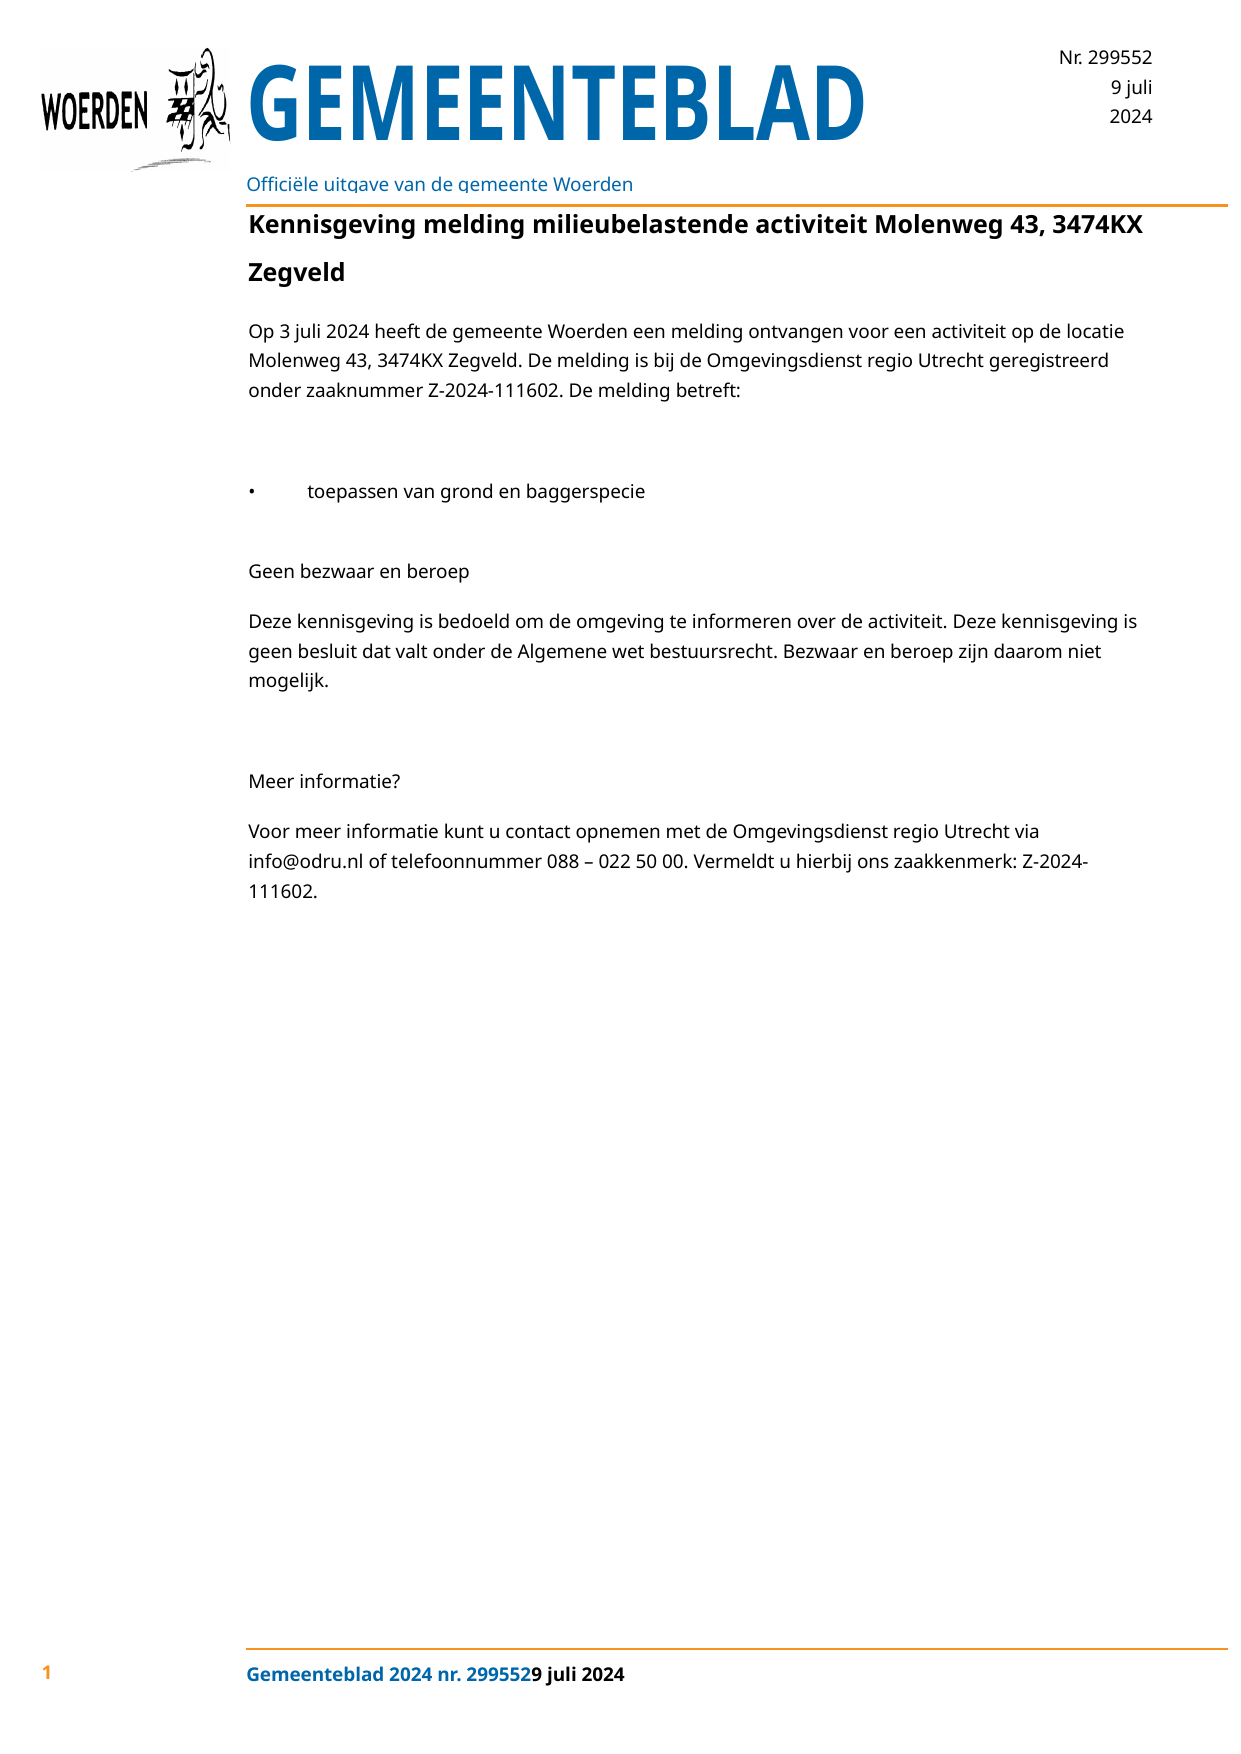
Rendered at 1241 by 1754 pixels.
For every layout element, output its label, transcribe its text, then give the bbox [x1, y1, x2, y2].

text Kennisgeving melding milieubelastende activiteit Molenweg 43, 3474KX Zegveld [248, 207, 1152, 288]
text Op 3 juli 2024 heeft de gemeente Woerden een melding ontvangen voor een activiteit op de locatie Molenweg 43, 3474KX Zegveld. De melding is bij de Omgevingsdienst regio Utrecht geregistreerd onder zaaknummer Z-2024-111602. De melding betreft: [248, 318, 1152, 403]
text Deze kennisgeving is bedoeld om de omgeving te informeren over de activiteit. Deze kennisgeving is geen besluit dat valt onder de Algemene wet bestuursrecht. Bezwaar en beroep zijn daarom niet mogelijk. [248, 608, 1152, 693]
text Meer informatie? [248, 768, 1152, 794]
text Voor meer informatie kunt u contact opnemen met de Omgevingsdienst regio Utrecht via info@odru.nl of telefoonnummer 088 – 022 50 00. Vermeldt u hierbij ons zaakkenmerk: Z-2024-111602. [248, 819, 1152, 904]
text Geen bezwaar en beroep [248, 558, 1152, 584]
list toepassen van grond en baggerspecie [248, 478, 1152, 504]
picture [41, 47, 231, 172]
